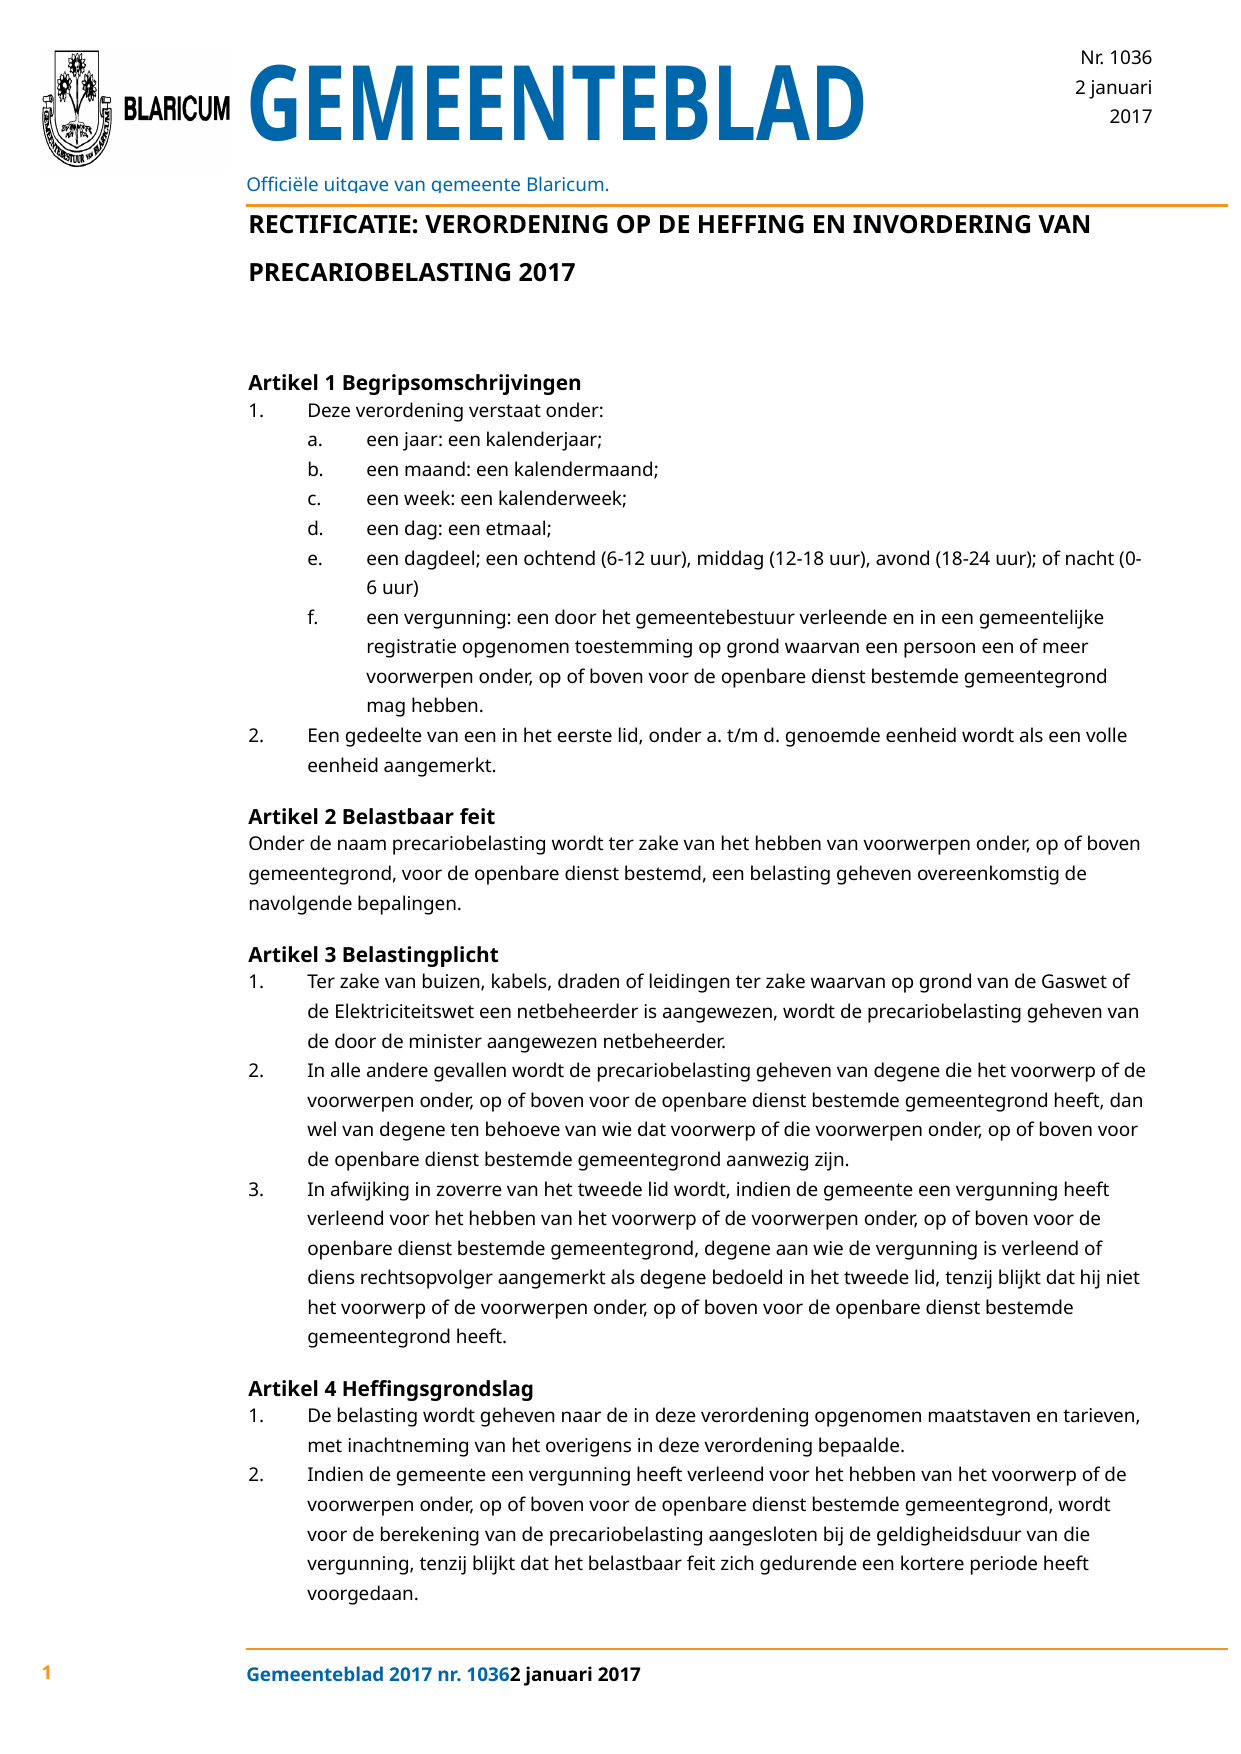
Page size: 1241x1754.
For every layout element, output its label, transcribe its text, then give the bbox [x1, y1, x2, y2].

list een dag: een etmaal; [307, 515, 1152, 541]
list een week: een kalenderweek; [307, 486, 1152, 511]
text Artikel 1 Begripsomschrijvingen [248, 368, 1152, 397]
list In afwijking in zoverre van het tweede lid wordt, indien de gemeente een vergunning heeft verleend voor het hebben van het voorwerp of de voorwerpen onder, op of boven voor de openbare dienst bestemde gemeentegrond, degene aan wie de vergunning is verleend of diens rechtsopvolger aangemerkt als degene bedoeld in het tweede lid, tenzij blijkt dat hij niet het voorwerp of de voorwerpen onder, op of boven voor de openbare dienst bestemde gemeentegrond heeft. [248, 1176, 1152, 1349]
picture [41, 47, 231, 172]
text RECTIFICATIE: VERORDENING OP DE HEFFING EN INVORDERING VAN PRECARIOBELASTING 2017 [248, 207, 1152, 288]
list een jaar: een kalenderjaar; [307, 426, 1152, 452]
list Ter zake van buizen, kabels, draden of leidingen ter zake waarvan op grond van de Gaswet of de Elektriciteitswet een netbeheerder is aangewezen, wordt de precariobelasting geheven van de door de minister aangewezen netbeheerder. [248, 969, 1152, 1053]
list Deze verordening verstaat onder: [248, 397, 1152, 422]
list een vergunning: een door het gemeentebestuur verleende en in een gemeentelijke registratie opgenomen toestemming op grond waarvan een persoon een of meer voorwerpen onder, op of boven voor de openbare dienst bestemde gemeentegrond mag hebben. [307, 604, 1152, 718]
text Artikel 2 Belastbaar feit [248, 802, 1152, 831]
text Onder de naam precariobelasting wordt ter zake van het hebben van voorwerpen onder, op of boven gemeentegrond, voor de openbare dienst bestemd, een belasting geheven overeenkomstig de navolgende bepalingen. [248, 831, 1152, 916]
text Artikel 3 Belastingplicht [248, 940, 1152, 969]
list een dagdeel; een ochtend (6-12 uur), middag (12-18 uur), avond (18-24 uur); of nacht (0-6 uur) [307, 545, 1152, 600]
list De belasting wordt geheven naar de in deze verordening opgenomen maatstaven en tarieven, met inachtneming van het overigens in deze verordening bepaalde. [248, 1402, 1152, 1458]
list Een gedeelte van een in het eerste lid, onder a. t/m d. genoemde eenheid wordt als een volle eenheid aangemerkt. [248, 722, 1152, 777]
text Artikel 4 Heffingsgrondslag [248, 1374, 1152, 1402]
list In alle andere gevallen wordt de precariobelasting geheven van degene die het voorwerp of de voorwerpen onder, op of boven voor de openbare dienst bestemde gemeentegrond heeft, dan wel van degene ten behoeve van wie dat voorwerp of die voorwerpen onder, op of boven voor de openbare dienst bestemde gemeentegrond aanwezig zijn. [248, 1057, 1152, 1172]
list een maand: een kalendermaand; [307, 456, 1152, 482]
list Indien de gemeente een vergunning heeft verleend voor het hebben van het voorwerp of de voorwerpen onder, op of boven voor de openbare dienst bestemde gemeentegrond, wordt voor de berekening van de precariobelasting aangesloten bij de geldigheidsduur van die vergunning, tenzij blijkt dat het belastbaar feit zich gedurende een kortere periode heeft voorgedaan. [248, 1462, 1152, 1606]
